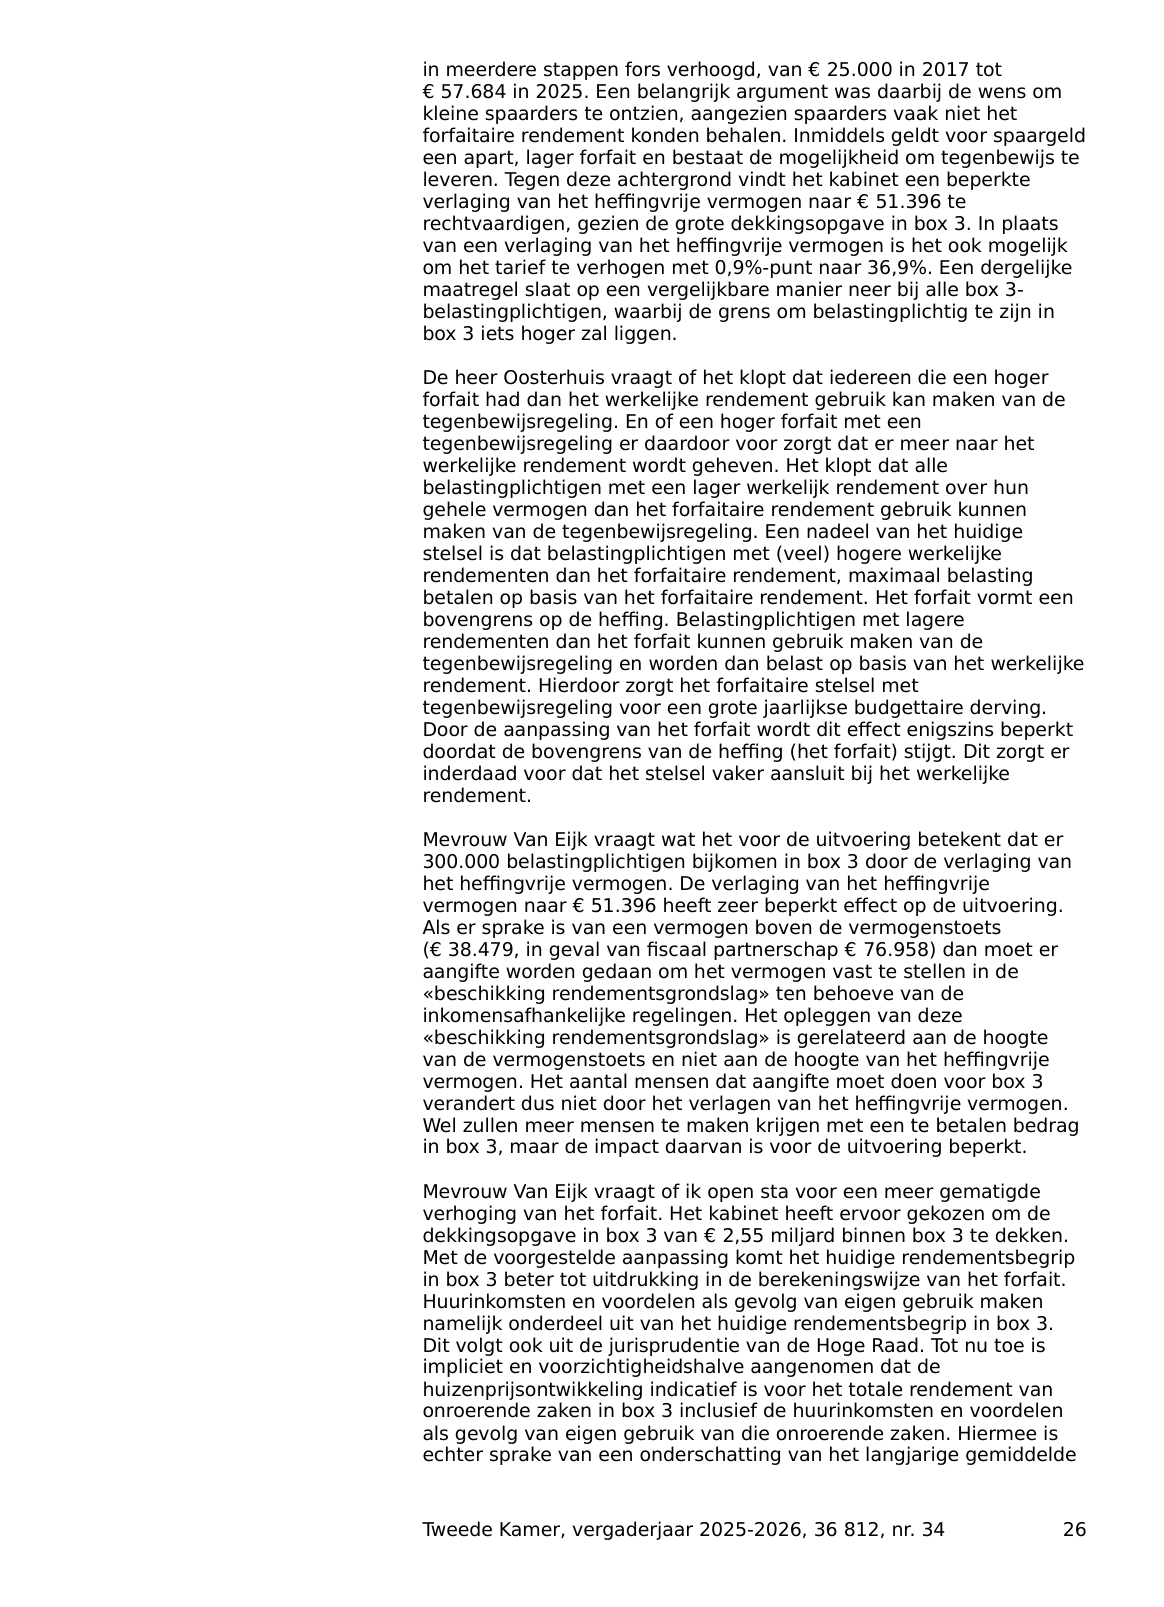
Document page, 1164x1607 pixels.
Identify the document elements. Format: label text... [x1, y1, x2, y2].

text in meerdere stappen fors verhoogd, van € 25.000 in 2017 tot € 57.684 in 2025. Een belangrijk argument was daarbij de wens om kleine spaarders te ontzien, aangezien spaarders vaak niet het forfaitaire rendement konden behalen. Inmiddels geldt voor spaargeld een apart, lager forfait en bestaat de mogelijkheid om tegenbewijs te leveren. Tegen deze achtergrond vindt het kabinet een beperkte verlaging van het heffingvrije vermogen naar € 51.396 te rechtvaardigen, gezien de grote dekkingsopgave in box 3. In plaats van een verlaging van het heffingvrije vermogen is het ook mogelijk om het tarief te verhogen met 0,9%-punt naar 36,9%. Een dergelijke maatregel slaat op een vergelijkbare manier neer bij alle box 3-belastingplichtigen, waarbij de grens om belastingplichtig te zijn in box 3 iets hoger zal liggen. [422, 59, 1087, 345]
text Mevrouw Van Eijk vraagt wat het voor de uitvoering betekent dat er 300.000 belastingplichtigen bijkomen in box 3 door de verlaging van het heffingvrije vermogen. De verlaging van het heffingvrije vermogen naar € 51.396 heeft zeer beperkt effect op de uitvoering. Als er sprake is van een vermogen boven de vermogenstoets (€ 38.479, in geval van fiscaal partnerschap € 76.958) dan moet er aangifte worden gedaan om het vermogen vast te stellen in de «beschikking rendementsgrondslag» ten behoeve van de inkomensafhankelijke regelingen. Het opleggen van deze «beschikking rendementsgrondslag» is gerelateerd aan de hoogte van de vermogenstoets en niet aan de hoogte van het heffingvrije vermogen. Het aantal mensen dat aangifte moet doen voor box 3 verandert dus niet door het verlagen van het heffingvrije vermogen. Wel zullen meer mensen te maken krijgen met een te betalen bedrag in box 3, maar de impact daarvan is voor de uitvoering beperkt. [422, 829, 1087, 1158]
text Mevrouw Van Eijk vraagt of ik open sta voor een meer gematigde verhoging van het forfait. Het kabinet heeft ervoor gekozen om de dekkingsopgave in box 3 van € 2,55 miljard binnen box 3 te dekken. Met de voorgestelde aanpassing komt het huidige rendementsbegrip in box 3 beter tot uitdrukking in de berekeningswijze van het forfait. Huurinkomsten en voordelen als gevolg van eigen gebruik maken namelijk onderdeel uit van het huidige rendementsbegrip in box 3. Dit volgt ook uit de jurisprudentie van de Hoge Raad. Tot nu toe is impliciet en voorzichtigheidshalve aangenomen dat de huizenprijsontwikkeling indicatief is voor het totale rendement van onroerende zaken in box 3 inclusief de huurinkomsten en voordelen als gevolg van eigen gebruik van die onroerende zaken. Hiermee is echter sprake van een onderschatting van het langjarige gemiddelde [422, 1181, 1087, 1466]
text De heer Oosterhuis vraagt of het klopt dat iedereen die een hoger forfait had dan het werkelijke rendement gebruik kan maken van de tegenbewijsregeling. En of een hoger forfait met een tegenbewijsregeling er daardoor voor zorgt dat er meer naar het werkelijke rendement wordt geheven. Het klopt dat alle belastingplichtigen met een lager werkelijk rendement over hun gehele vermogen dan het forfaitaire rendement gebruik kunnen maken van de tegenbewijsregeling. Een nadeel van het huidige stelsel is dat belastingplichtigen met (veel) hogere werkelijke rendementen dan het forfaitaire rendement, maximaal belasting betalen op basis van het forfaitaire rendement. Het forfait vormt een bovengrens op de heffing. Belastingplichtigen met lagere rendementen dan het forfait kunnen gebruik maken van de tegenbewijsregeling en worden dan belast op basis van het werkelijke rendement. Hierdoor zorgt het forfaitaire stelsel met tegenbewijsregeling voor een grote jaarlijkse budgettaire derving. Door de aanpassing van het forfait wordt dit effect enigszins beperkt doordat de bovengrens van de heffing (het forfait) stijgt. Dit zorgt er inderdaad voor dat het stelsel vaker aansluit bij het werkelijke rendement. [422, 367, 1087, 807]
